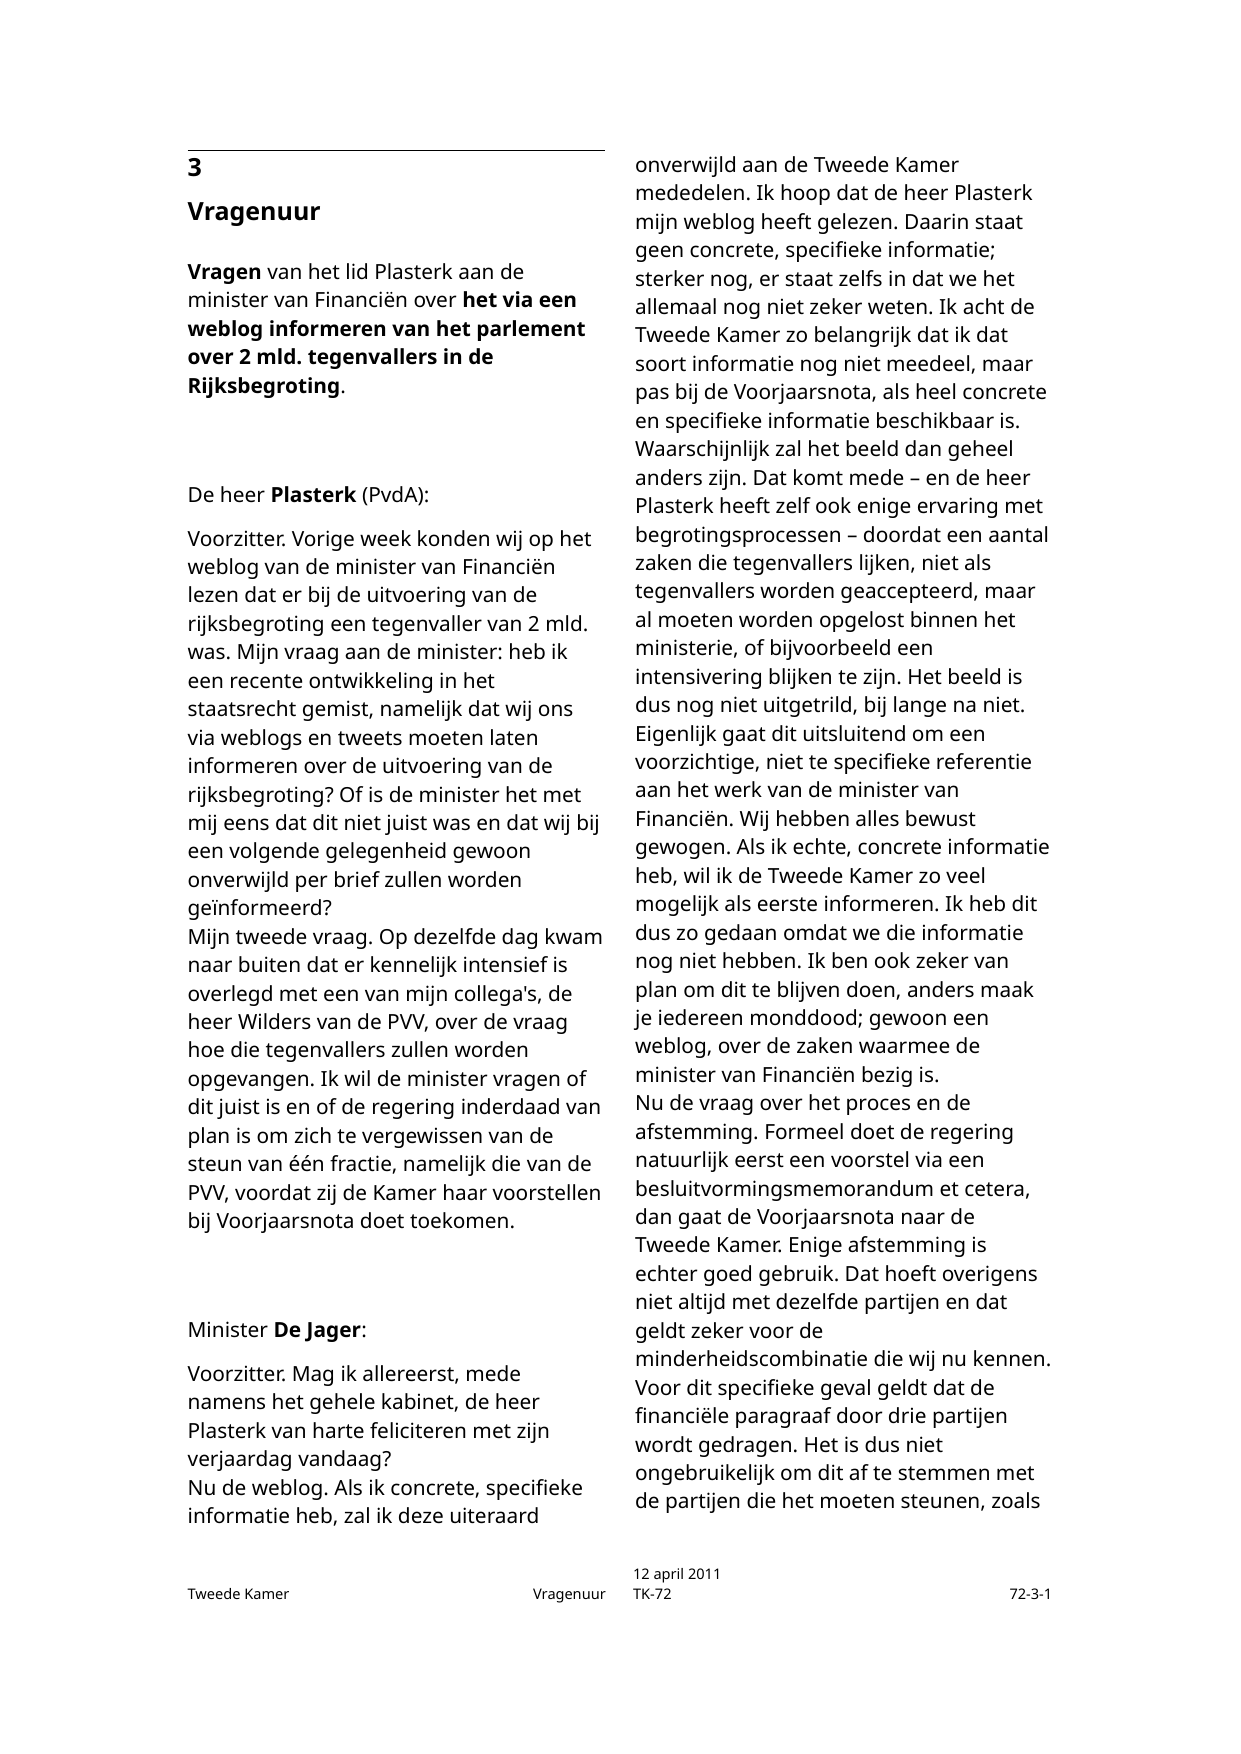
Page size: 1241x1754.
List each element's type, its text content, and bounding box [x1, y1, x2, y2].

text Nu de vraag over het proces en de afstemming. Formeel doet de regering natuurlijk eerst een voorstel via een besluitvormingsmemorandum et cetera, dan gaat de Voorjaarsnota naar de Tweede Kamer. Enige afstemming is echter goed gebruik. Dat hoeft overigens niet altijd met dezelfde partijen en dat geldt zeker voor de minderheidscombinatie die wij nu kennen. Voor dit specifieke geval geldt dat de financiële paragraaf door drie partijen wordt gedragen. Het is dus niet ongebruikelijk om dit af te stemmen met de partijen die het moeten steunen, zoals [635, 1088, 1053, 1515]
text Nu de weblog. Als ik concrete, specifieke informatie heb, zal ik deze uiteraard [187, 1473, 605, 1530]
text 3 [187, 151, 605, 184]
text onverwijld aan de Tweede Kamer mededelen. Ik hoop dat de heer Plasterk mijn weblog heeft gelezen. Daarin staat geen concrete, specifieke informatie; sterker nog, er staat zelfs in dat we het allemaal nog niet zeker weten. Ik acht de Tweede Kamer zo belangrijk dat ik dat soort informatie nog niet meedeel, maar pas bij de Voorjaarsnota, als heel concrete en specifieke informatie beschikbaar is. Waarschijnlijk zal het beeld dan geheel anders zijn. Dat komt mede – en de heer Plasterk heeft zelf ook enige ervaring met begrotingsprocessen – doordat een aantal zaken die tegenvallers lijken, niet als tegenvallers worden geaccepteerd, maar al moeten worden opgelost binnen het ministerie, of bijvoorbeeld een intensivering blijken te zijn. Het beeld is dus nog niet uitgetrild, bij lange na niet. Eigenlijk gaat dit uitsluitend om een voorzichtige, niet te specifieke referentie aan het werk van de minister van Financiën. Wij hebben alles bewust gewogen. Als ik echte, concrete informatie heb, wil ik de Tweede Kamer zo veel mogelijk als eerste informeren. Ik heb dit dus zo gedaan omdat we die informatie nog niet hebben. Ik ben ook zeker van plan om dit te blijven doen, anders maak je iedereen monddood; gewoon een weblog, over de zaken waarmee de minister van Financiën bezig is. [635, 150, 1053, 1088]
text Voorzitter. Mag ik allereerst, mede namens het gehele kabinet, de heer Plasterk van harte feliciteren met zijn verjaardag vandaag? [187, 1359, 605, 1473]
text Mijn tweede vraag. Op dezelfde dag kwam naar buiten dat er kennelijk intensief is overlegd met een van mijn collega's, de heer Wilders van de PVV, over de vraag hoe die tegenvallers zullen worden opgevangen. Ik wil de minister vragen of dit juist is en of de regering inderdaad van plan is om zich te vergewissen van de steun van één fractie, namelijk die van de PVV, voordat zij de Kamer haar voorstellen bij Voorjaarsnota doet toekomen. [187, 922, 605, 1235]
text Minister De Jager: [187, 1316, 605, 1344]
text Voorzitter. Vorige week konden wij op het weblog van de minister van Financiën lezen dat er bij de uitvoering van de rijksbegroting een tegenvaller van 2 mld. was. Mijn vraag aan de minister: heb ik een recente ontwikkeling in het staatsrecht gemist, namelijk dat wij ons via weblogs en tweets moeten laten informeren over de uitvoering van de rijksbegroting? Of is de minister het met mij eens dat dit niet juist was en dat wij bij een volgende gelegenheid gewoon onverwijld per brief zullen worden geïnformeerd? [187, 524, 605, 922]
text De heer Plasterk (PvdA): [187, 480, 605, 509]
text  [187, 1265, 605, 1293]
text Vragenuur [187, 193, 605, 227]
text  [187, 429, 605, 458]
text Vragen van het lid Plasterk aan de minister van Financiën over het via een weblog informeren van het parlement over 2 mld. tegenvallers in de Rijksbegroting. [187, 257, 605, 399]
